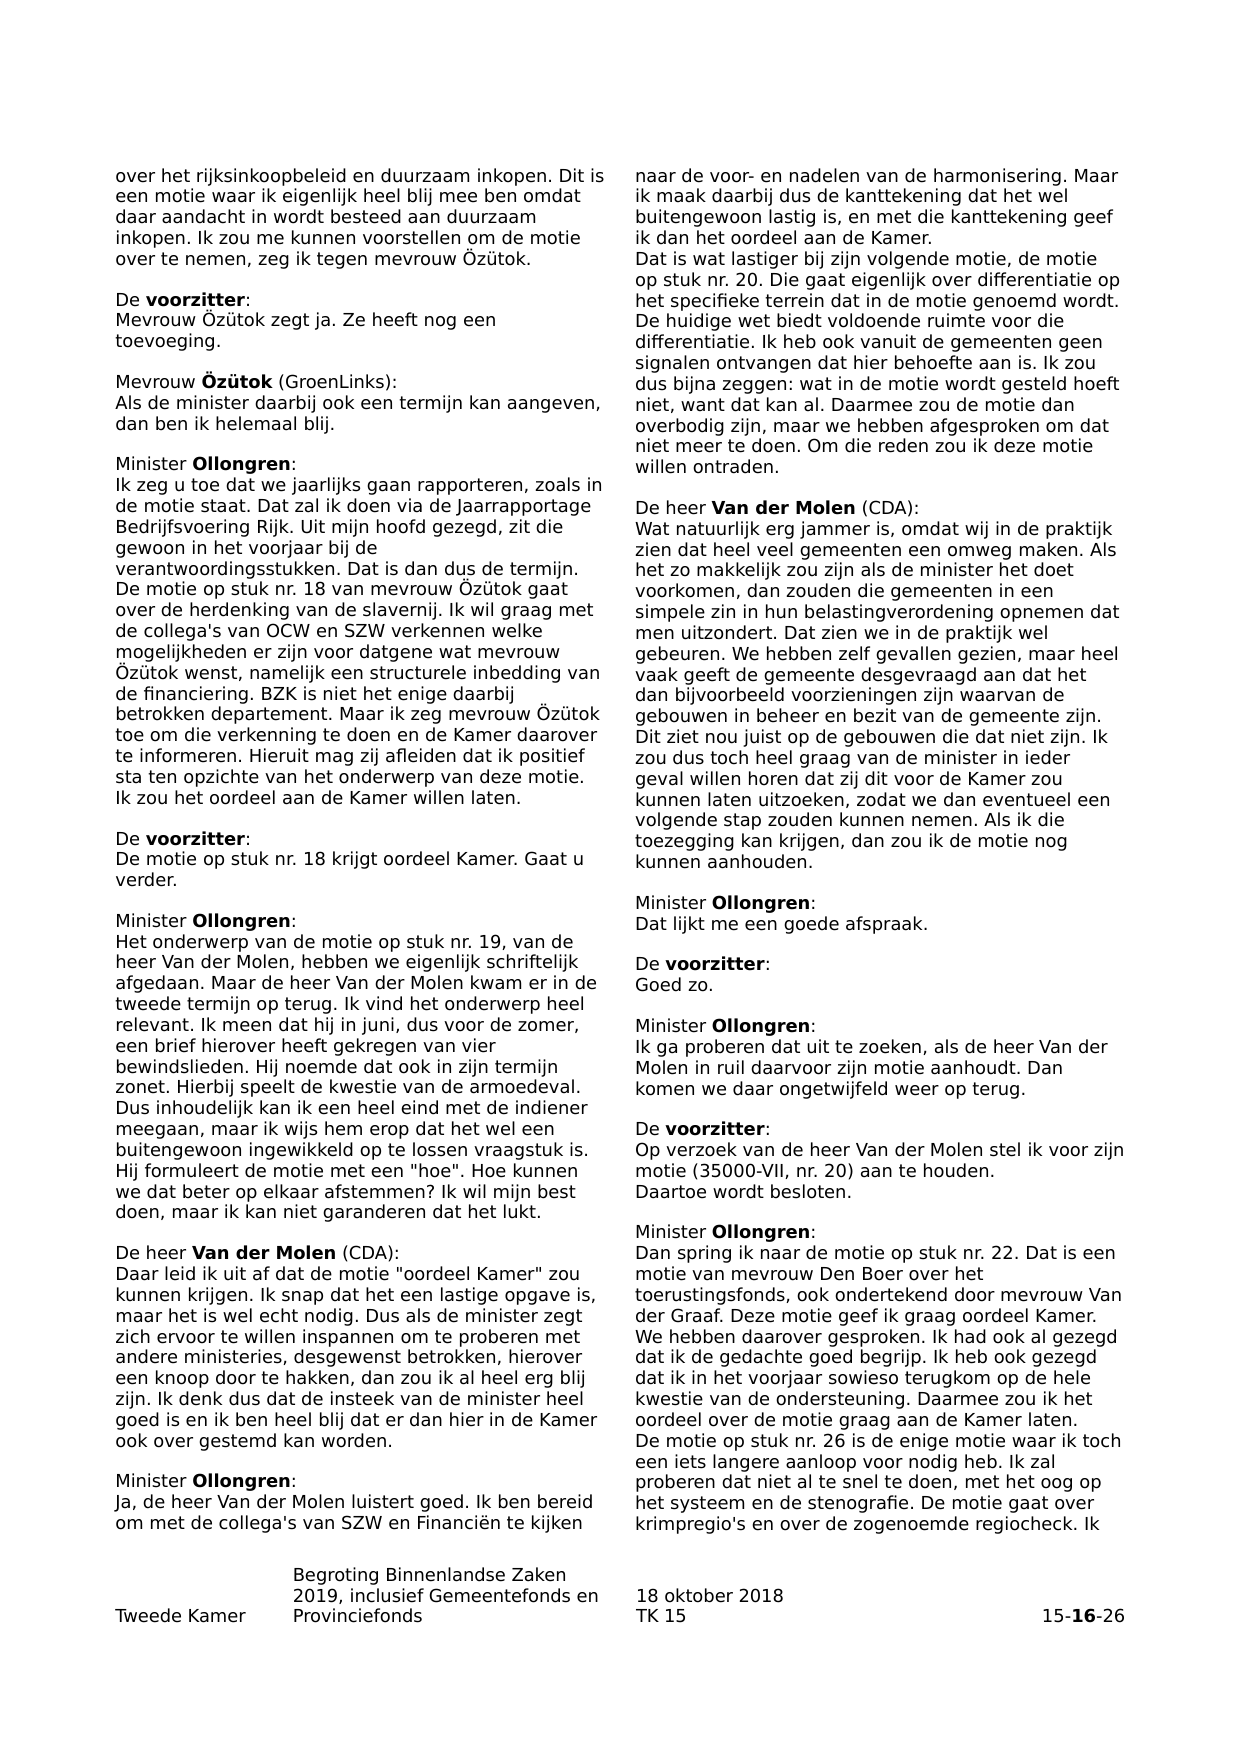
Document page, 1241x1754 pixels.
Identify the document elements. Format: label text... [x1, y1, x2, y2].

text Minister Ollongren: [115, 454, 605, 475]
text De motie op stuk nr. 18 krijgt oordeel Kamer. Gaat u verder. [115, 849, 605, 891]
text naar de voor- en nadelen van de harmonisering. Maar ik maak daarbij dus de kanttekening dat het wel buitengewoon lastig is, en met die kanttekening geef ik dan het oordeel aan de Kamer. [635, 165, 1125, 249]
text Ja, de heer Van der Molen luistert goed. Ik ben bereid om met de collega's van SZW en Financiën te kijken [115, 1492, 605, 1534]
text Ik ga proberen dat uit te zoeken, als de heer Van der Molen in ruil daarvoor zijn motie aanhoudt. Dan komen we daar ongetwijfeld weer op terug. [635, 1037, 1125, 1099]
text Mevrouw Özütok zegt ja. Ze heeft nog een toevoeging. [115, 310, 605, 352]
text De motie op stuk nr. 18 van mevrouw Özütok gaat over de herdenking van de slavernij. Ik wil graag met de collega's van OCW en SZW verkennen welke mogelijkheden er zijn voor datgene wat mevrouw Özütok wenst, namelijk een structurele inbedding van de financiering. BZK is niet het enige daarbij betrokken departement. Maar ik zeg mevrouw Özütok toe om die verkenning te doen en de Kamer daarover te informeren. Hieruit mag zij afleiden dat ik positief sta ten opzichte van het onderwerp van deze motie. Ik zou het oordeel aan de Kamer willen laten. [115, 579, 605, 808]
text De heer Van der Molen (CDA): [635, 498, 1125, 518]
text Daar leid ik uit af dat de motie "oordeel Kamer" zou kunnen krijgen. Ik snap dat het een lastige opgave is, maar het is wel echt nodig. Dus als de minister zegt zich ervoor te willen inspannen om te proberen met andere ministeries, desgewenst betrokken, hierover een knoop door te hakken, dan zou ik al heel erg blij zijn. Ik denk dus dat de insteek van de minister heel goed is en ik ben heel blij dat er dan hier in de Kamer ook over gestemd kan worden. [115, 1264, 605, 1451]
text Dan spring ik naar de motie op stuk nr. 22. Dat is een motie van mevrouw Den Boer over het toerustingsfonds, ook ondertekend door mevrouw Van der Graaf. Deze motie geef ik graag oordeel Kamer. We hebben daarover gesproken. Ik had ook al gezegd dat ik de gedachte goed begrijp. Ik heb ook gezegd dat ik in het voorjaar sowieso terugkom op de hele kwestie van de ondersteuning. Daarmee zou ik het oordeel over de motie graag aan de Kamer laten. [635, 1243, 1125, 1431]
text De voorzitter: [635, 954, 1125, 975]
text De voorzitter: [635, 1119, 1125, 1140]
text De heer Van der Molen (CDA): [115, 1243, 605, 1264]
text Als de minister daarbij ook een termijn kan aangeven, dan ben ik helemaal blij. [115, 393, 605, 434]
text Mevrouw Özütok (GroenLinks): [115, 372, 605, 393]
text Ik zeg u toe dat we jaarlijks gaan rapporteren, zoals in de motie staat. Dat zal ik doen via de Jaarrapportage Bedrijfsvoering Rijk. Uit mijn hoofd gezegd, zit die gewoon in het voorjaar bij de verantwoordingsstukken. Dat is dan dus de termijn. [115, 475, 605, 579]
text Minister Ollongren: [635, 893, 1125, 913]
text Dat lijkt me een goede afspraak. [635, 913, 1125, 934]
text Minister Ollongren: [115, 911, 605, 931]
text over het rijksinkoopbeleid en duurzaam inkopen. Dit is een motie waar ik eigenlijk heel blij mee ben omdat daar aandacht in wordt besteed aan duurzaam inkopen. Ik zou me kunnen voorstellen om de motie over te nemen, zeg ik tegen mevrouw Özütok. [115, 165, 605, 269]
text Wat natuurlijk erg jammer is, omdat wij in de praktijk zien dat heel veel gemeenten een omweg maken. Als het zo makkelijk zou zijn als de minister het doet voorkomen, dan zouden die gemeenten in een simpele zin in hun belastingverordening opnemen dat men uitzondert. Dat zien we in de praktijk wel gebeuren. We hebben zelf gevallen gezien, maar heel vaak geeft de gemeente desgevraagd aan dat het dan bijvoorbeeld voorzieningen zijn waarvan de gebouwen in beheer en bezit van de gemeente zijn. Dit ziet nou juist op de gebouwen die dat niet zijn. Ik zou dus toch heel graag van de minister in ieder geval willen horen dat zij dit voor de Kamer zou kunnen laten uitzoeken, zodat we dan eventueel een volgende stap zouden kunnen nemen. Als ik die toezegging kan krijgen, dan zou ik de motie nog kunnen aanhouden. [635, 518, 1125, 873]
text Minister Ollongren: [635, 1222, 1125, 1243]
text Minister Ollongren: [635, 1016, 1125, 1037]
text Op verzoek van de heer Van der Molen stel ik voor zijn motie (35000-VII, nr. 20) aan te houden. [635, 1140, 1125, 1181]
text De voorzitter: [115, 828, 605, 849]
text De motie op stuk nr. 26 is de enige motie waar ik toch een iets langere aanloop voor nodig heb. Ik zal proberen dat niet al te snel te doen, met het oog op het systeem en de stenografie. De motie gaat over krimpregio's en over de zogenoemde regiocheck. Ik [635, 1431, 1125, 1535]
text De voorzitter: [115, 289, 605, 310]
text Dat is wat lastiger bij zijn volgende motie, de motie op stuk nr. 20. Die gaat eigenlijk over differentiatie op het specifieke terrein dat in de motie genoemd wordt. De huidige wet biedt voldoende ruimte voor die differentiatie. Ik heb ook vanuit de gemeenten geen signalen ontvangen dat hier behoefte aan is. Ik zou dus bijna zeggen: wat in de motie wordt gesteld hoeft niet, want dat kan al. Daarmee zou de motie dan overbodig zijn, maar we hebben afgesproken om dat niet meer te doen. Om die reden zou ik deze motie willen ontraden. [635, 249, 1125, 478]
text Minister Ollongren: [115, 1471, 605, 1492]
text Daartoe wordt besloten. [635, 1181, 1125, 1202]
text Het onderwerp van de motie op stuk nr. 19, van de heer Van der Molen, hebben we eigenlijk schriftelijk afgedaan. Maar de heer Van der Molen kwam er in de tweede termijn op terug. Ik vind het onderwerp heel relevant. Ik meen dat hij in juni, dus voor de zomer, een brief hierover heeft gekregen van vier bewindslieden. Hij noemde dat ook in zijn termijn zonet. Hierbij speelt de kwestie van de armoedeval. Dus inhoudelijk kan ik een heel eind met de indiener meegaan, maar ik wijs hem erop dat het wel een buitengewoon ingewikkeld op te lossen vraagstuk is. Hij formuleert de motie met een "hoe". Hoe kunnen we dat beter op elkaar afstemmen? Ik wil mijn best doen, maar ik kan niet garanderen dat het lukt. [115, 931, 605, 1223]
text Goed zo. [635, 975, 1125, 996]
